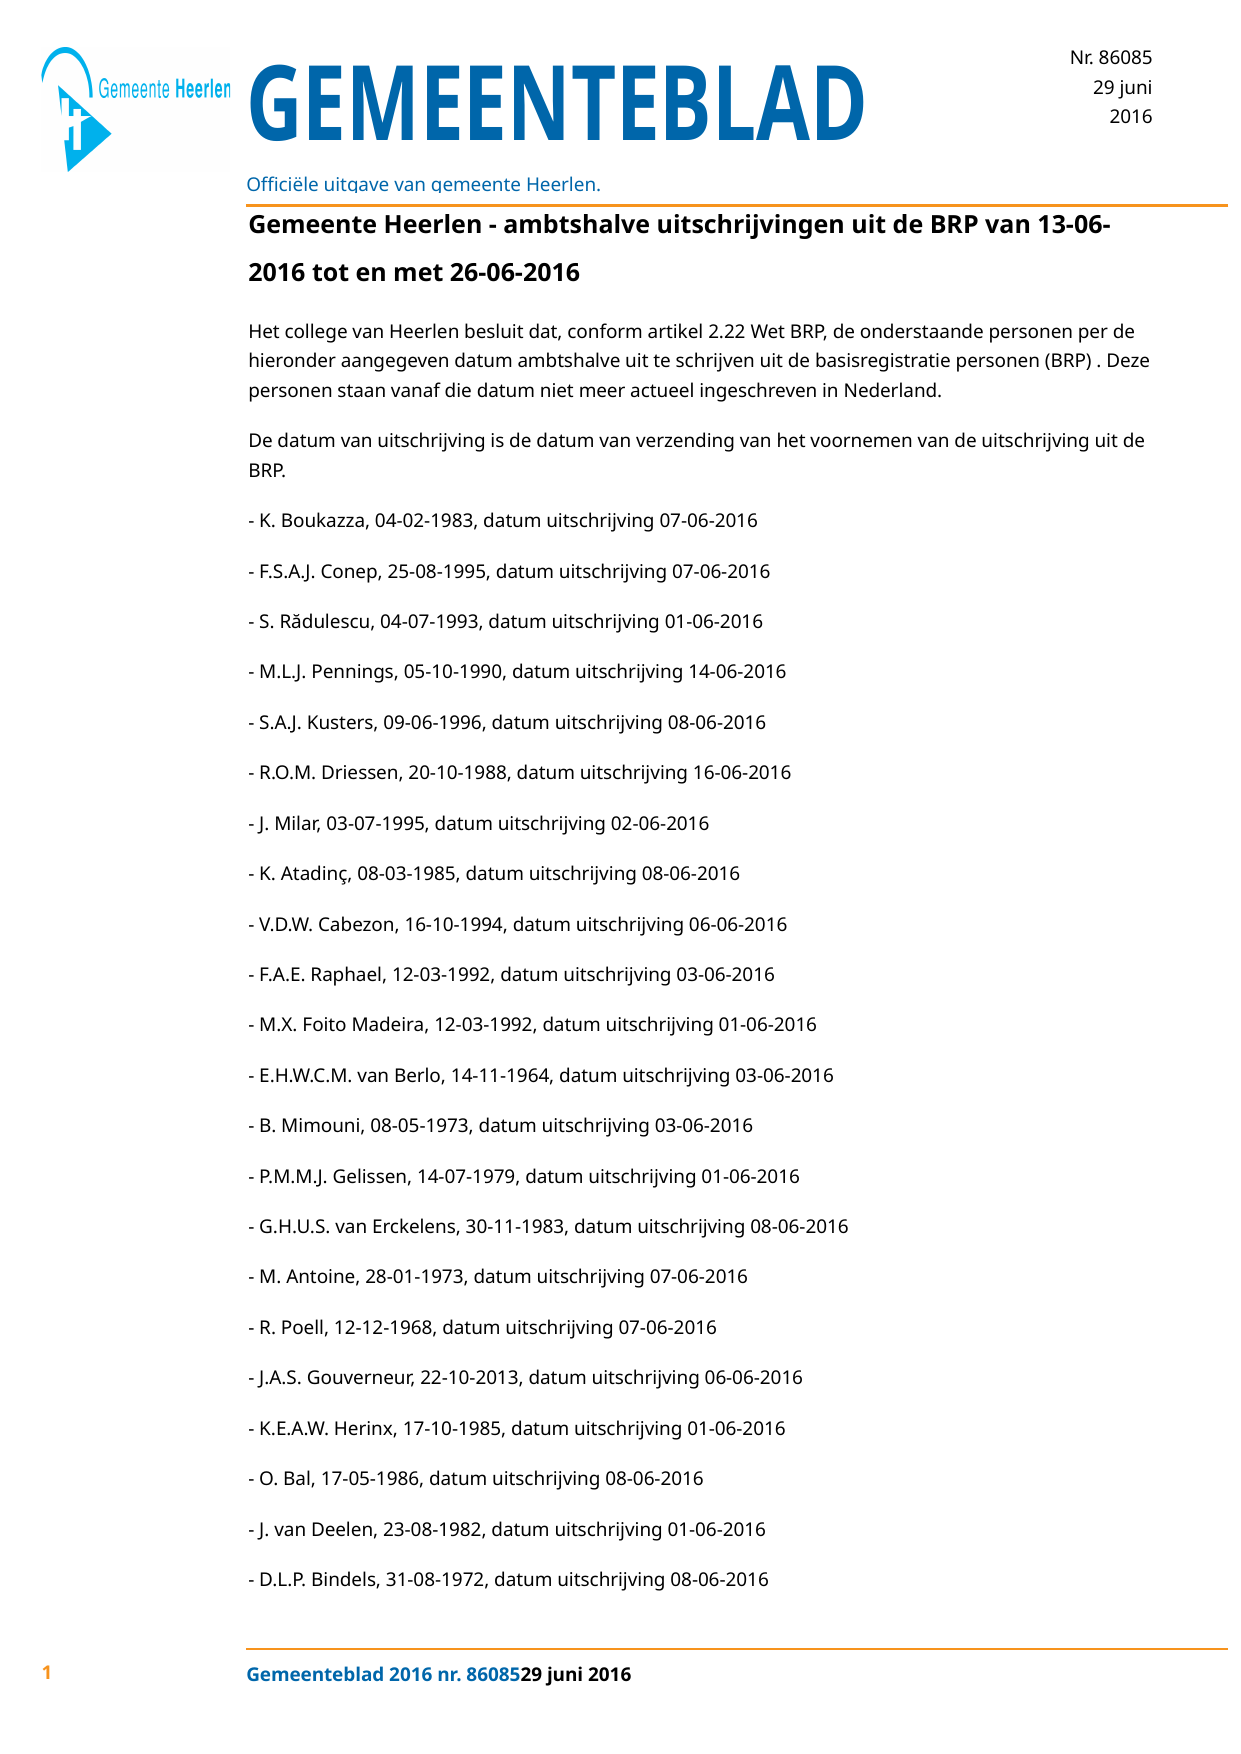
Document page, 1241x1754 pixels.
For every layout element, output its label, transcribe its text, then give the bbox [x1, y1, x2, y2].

text - K.E.A.W. Herinx, 17-10-1985, datum uitschrijving 01-06-2016 [248, 1415, 1152, 1441]
text - M. Antoine, 28-01-1973, datum uitschrijving 07-06-2016 [248, 1264, 1152, 1289]
text Het college van Heerlen besluit dat, conform artikel 2.22 Wet BRP, de onderstaande personen per de hieronder aangegeven datum ambtshalve uit te schrijven uit de basisregistratie personen (BRP) . Deze personen staan vanaf die datum niet meer actueel ingeschreven in Nederland. [248, 318, 1152, 403]
text - O. Bal, 17-05-1986, datum uitschrijving 08-06-2016 [248, 1465, 1152, 1491]
picture [41, 47, 58, 70]
text - K. Boukazza, 04-02-1983, datum uitschrijving 07-06-2016 [248, 507, 1152, 533]
text - G.H.U.S. van Erckelens, 30-11-1983, datum uitschrijving 08-06-2016 [248, 1213, 1152, 1239]
picture [41, 47, 231, 172]
text - P.M.M.J. Gelissen, 14-07-1979, datum uitschrijving 01-06-2016 [248, 1163, 1152, 1189]
text De datum van uitschrijving is de datum van verzending van het voornemen van de uitschrijving uit de BRP. [248, 427, 1152, 483]
text - J.A.S. Gouverneur, 22-10-2013, datum uitschrijving 06-06-2016 [248, 1364, 1152, 1390]
text - K. Atadinç, 08-03-1985, datum uitschrijving 08-06-2016 [248, 860, 1152, 886]
text - M.X. Foito Madeira, 12-03-1992, datum uitschrijving 01-06-2016 [248, 1012, 1152, 1037]
text - B. Mimouni, 08-05-1973, datum uitschrijving 03-06-2016 [248, 1112, 1152, 1138]
text - J. van Deelen, 23-08-1982, datum uitschrijving 01-06-2016 [248, 1516, 1152, 1542]
text - M.L.J. Pennings, 05-10-1990, datum uitschrijving 14-06-2016 [248, 659, 1152, 684]
text - V.D.W. Cabezon, 16-10-1994, datum uitschrijving 06-06-2016 [248, 911, 1152, 937]
text - S. Rădulescu, 04-07-1993, datum uitschrijving 01-06-2016 [248, 608, 1152, 634]
text - R. Poell, 12-12-1968, datum uitschrijving 07-06-2016 [248, 1314, 1152, 1340]
text - E.H.W.C.M. van Berlo, 14-11-1964, datum uitschrijving 03-06-2016 [248, 1062, 1152, 1088]
text - J. Milar, 03-07-1995, datum uitschrijving 02-06-2016 [248, 810, 1152, 836]
text - S.A.J. Kusters, 09-06-1996, datum uitschrijving 08-06-2016 [248, 709, 1152, 735]
text - R.O.M. Driessen, 20-10-1988, datum uitschrijving 16-06-2016 [248, 759, 1152, 785]
text - F.S.A.J. Conep, 25-08-1995, datum uitschrijving 07-06-2016 [248, 558, 1152, 584]
text - F.A.E. Raphael, 12-03-1992, datum uitschrijving 03-06-2016 [248, 961, 1152, 987]
text - D.L.P. Bindels, 31-08-1972, datum uitschrijving 08-06-2016 [248, 1566, 1152, 1592]
text Gemeente Heerlen - ambtshalve uitschrijvingen uit de BRP van 13-06-2016 tot en met 26-06-2016 [248, 207, 1152, 288]
